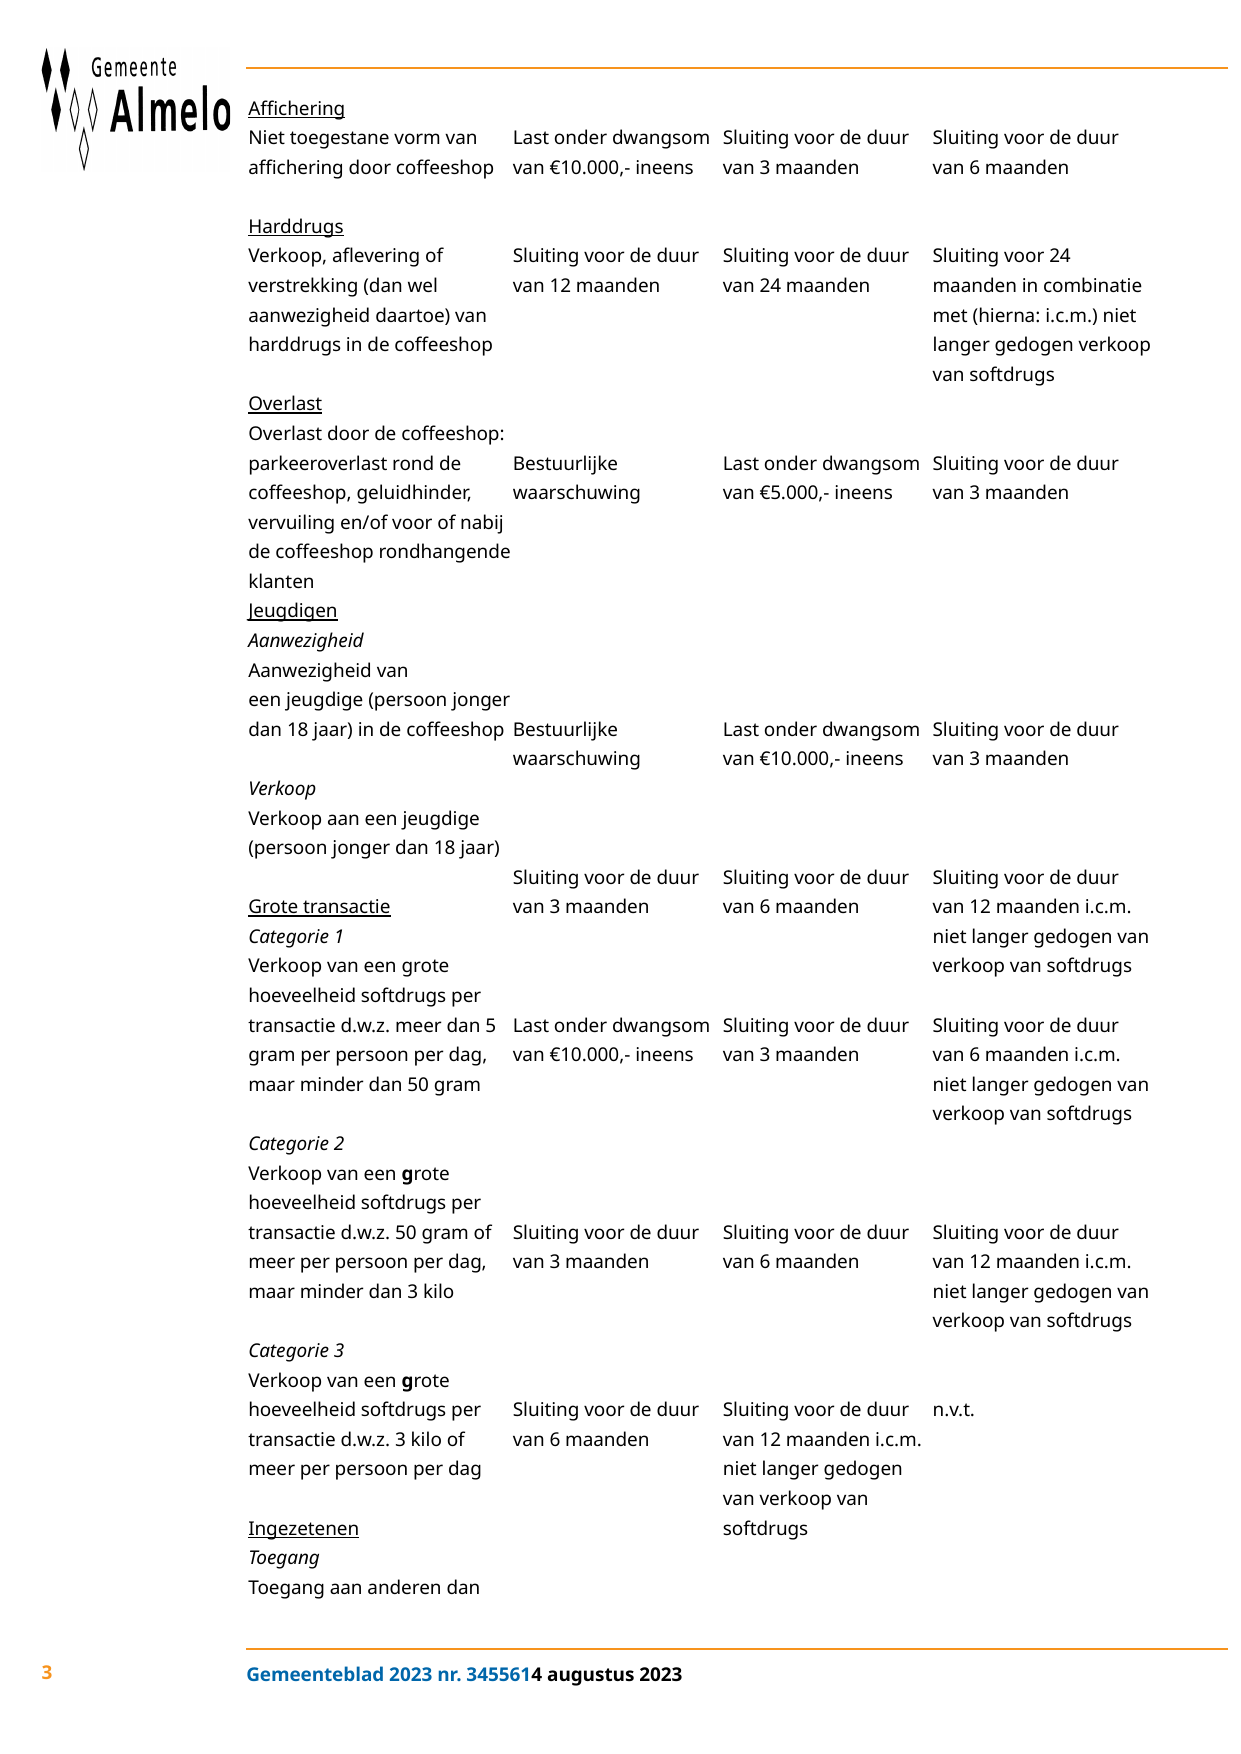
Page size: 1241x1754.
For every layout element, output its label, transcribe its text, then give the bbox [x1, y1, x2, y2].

table_cell Last onder dwangsom van €10.000,- ineens Sluiting voor de duur van 12 maanden Bestuurlijke waarschuwing Bestuurlijke waarschuwing Sluiting voor de duur van 3 maanden Last onder dwangsom van €10.000,- ineens Sluiting voor de duur van 3 maanden Sluiting voor de duur van 6 maanden [513, 95, 723, 1600]
table_cell Sluiting voor de duur van 3 maanden Sluiting voor de duur van 24 maanden Last onder dwangsom van €5.000,- ineens Last onder dwangsom van €10.000,- ineens Sluiting voor de duur van 6 maanden Sluiting voor de duur van 3 maanden Sluiting voor de duur van 6 maanden Sluiting voor de duur van 12 maanden i.c.m. niet langer gedogen van verkoop van softdrugs [723, 95, 932, 1600]
table_cell Affichering Niet toegestane vorm van affichering door coffeeshop Harddrugs Verkoop, aflevering of verstrekking (dan wel aanwezigheid daartoe) van harddrugs in de coffeeshop Overlast Overlast door de coffeeshop: parkeeroverlast rond de coffeeshop, geluidhinder, vervuiling en/of voor of nabij de coffeeshop rondhangende klanten Jeugdigen Aanwezigheid Aanwezigheid van een jeugdige (persoon jonger dan 18 jaar) in de coffeeshop Verkoop Verkoop aan een jeugdige (persoon jonger dan 18 jaar) Grote transactie Categorie 1 Verkoop van een grote hoeveelheid softdrugs per transactie d.w.z. meer dan 5 gram per persoon per dag, maar minder dan 50 gram Categorie 2 Verkoop van een grote hoeveelheid softdrugs per transactie d.w.z. 50 gram of meer per persoon per dag, maar minder dan 3 kilo Categorie 3 Verkoop van een grote hoeveelheid softdrugs per transactie d.w.z. 3 kilo of meer per persoon per dag Ingezetenen Toegang Toegang aan anderen dan [248, 95, 513, 1600]
picture [41, 47, 231, 172]
table_cell Sluiting voor de duur van 6 maanden Sluiting voor 24 maanden in combinatie met (hierna: i.c.m.) niet langer gedogen verkoop van softdrugs Sluiting voor de duur van 3 maanden Sluiting voor de duur van 3 maanden Sluiting voor de duur van 12 maanden i.c.m. niet langer gedogen van verkoop van softdrugs Sluiting voor de duur van 6 maanden i.c.m. niet langer gedogen van verkoop van softdrugs Sluiting voor de duur van 12 maanden i.c.m. niet langer gedogen van verkoop van softdrugs n.v.t. [933, 95, 1152, 1600]
